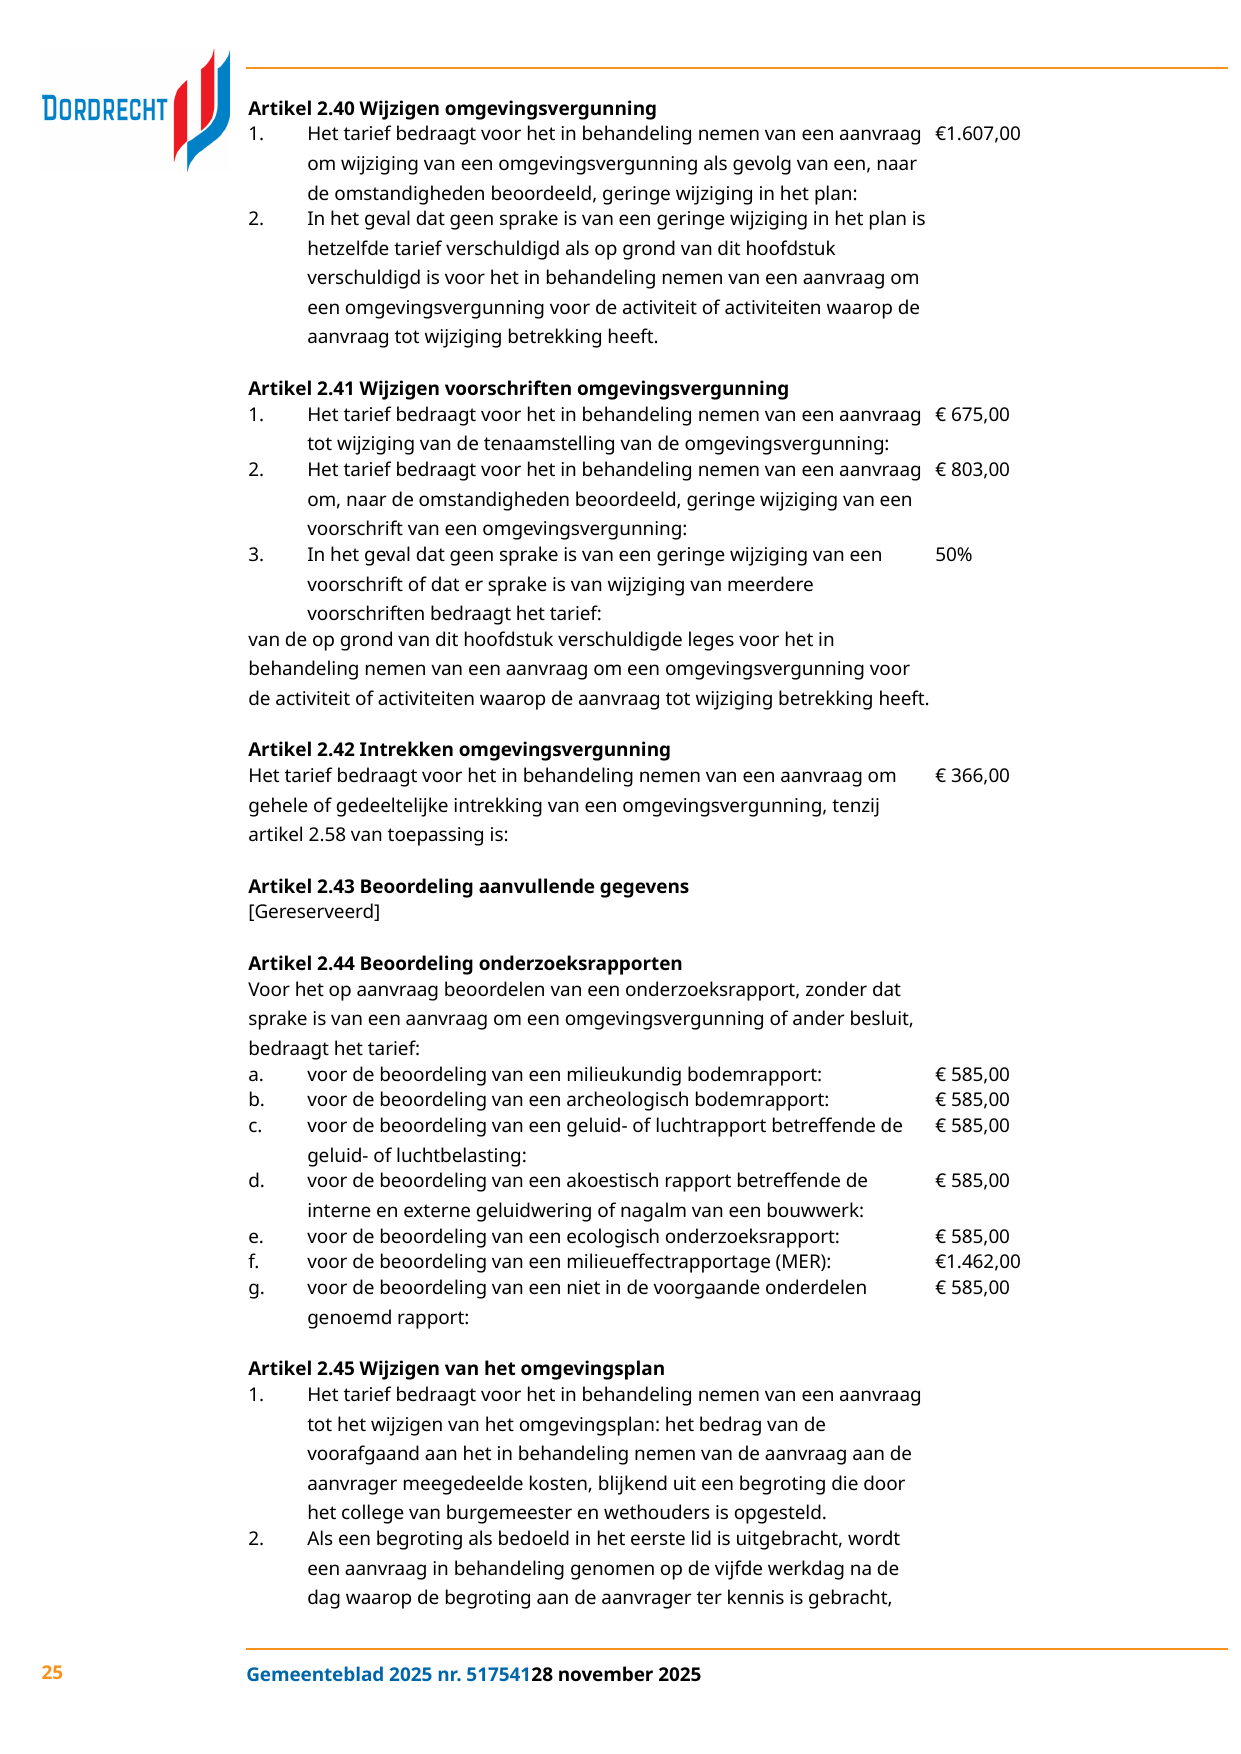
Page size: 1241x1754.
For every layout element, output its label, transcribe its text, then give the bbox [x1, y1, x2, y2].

table_cell € 585,00 [935, 1061, 1152, 1087]
table_cell [248, 711, 935, 737]
table_cell Artikel 2.44 Beoordeling onderzoeksrapporten [248, 950, 935, 976]
table_cell voor de beoordeling van een milieueffectrapportage (MER): [248, 1249, 935, 1274]
table_cell voor de beoordeling van een akoestisch rapport betreffende de interne en externe geluidwering of nagalm van een bouwwerk: [248, 1168, 935, 1223]
table_cell voor de beoordeling van een archeologisch bodemrapport: [248, 1087, 935, 1112]
table_cell [935, 95, 1152, 121]
table_cell [935, 976, 1152, 1061]
table_cell [935, 626, 1152, 711]
table_cell [935, 205, 1152, 349]
table_cell Het tarief bedraagt voor het in behandeling nemen van een aanvraag tot het wijzigen van het omgevingsplan: het bedrag van de voorafgaand aan het in behandeling nemen van de aanvraag aan de aanvrager meegedeelde kosten, blijkend uit een begroting die door het college van burgemeester en wethouders is opgesteld. [248, 1381, 935, 1525]
table_cell [Gereserveerd] [248, 899, 935, 924]
table_cell € 585,00 [935, 1168, 1152, 1223]
table_cell [935, 1330, 1152, 1355]
table_cell Voor het op aanvraag beoordelen van een onderzoeksrapport, zonder dat sprake is van een aanvraag om een omgevingsvergunning of ander besluit, bedraagt het tarief: [248, 976, 935, 1061]
table_cell €1.607,00 [935, 121, 1152, 205]
table_cell [935, 737, 1152, 762]
table_cell In het geval dat geen sprake is van een geringe wijziging van een voorschrift of dat er sprake is van wijziging van meerdere voorschriften bedraagt het tarief: [248, 541, 935, 626]
table_cell Als een begroting als bedoeld in het eerste lid is uitgebracht, wordt een aanvraag in behandeling genomen op de vijfde werkdag na de dag waarop de begroting aan de aanvrager ter kennis is gebracht, [248, 1525, 935, 1610]
table_cell € 675,00 [935, 401, 1152, 456]
table_cell € 366,00 [935, 763, 1152, 847]
table_cell 50% [935, 541, 1152, 626]
table_cell Artikel 2.45 Wijzigen van het omgevingsplan [248, 1355, 935, 1381]
table_cell €1.462,00 [935, 1249, 1152, 1274]
table_cell van de op grond van dit hoofdstuk verschuldigde leges voor het in behandeling nemen van een aanvraag om een omgevingsvergunning voor de activiteit of activiteiten waarop de aanvraag tot wijziging betrekking heeft. [248, 626, 935, 711]
table_cell voor de beoordeling van een milieukundig bodemrapport: [248, 1061, 935, 1087]
table_cell € 585,00 [935, 1274, 1152, 1330]
table_cell [935, 1525, 1152, 1610]
picture [41, 47, 231, 172]
table_cell [935, 1355, 1152, 1381]
table_cell [248, 925, 935, 950]
table_cell voor de beoordeling van een geluid- of luchtrapport betreffende de geluid- of luchtbelasting: [248, 1112, 935, 1168]
table_cell In het geval dat geen sprake is van een geringe wijziging in het plan is hetzelfde tarief verschuldigd als op grond van dit hoofdstuk verschuldigd is voor het in behandeling nemen van een aanvraag om een omgevingsvergunning voor de activiteit of activiteiten waarop de aanvraag tot wijziging betrekking heeft. [248, 205, 935, 349]
table_cell [935, 375, 1152, 401]
table_cell [935, 350, 1152, 375]
table_cell € 585,00 [935, 1112, 1152, 1168]
table_cell [935, 847, 1152, 873]
table_cell [935, 711, 1152, 737]
table_cell voor de beoordeling van een niet in de voorgaande onderdelen genoemd rapport: [248, 1274, 935, 1330]
table_cell Het tarief bedraagt voor het in behandeling nemen van een aanvraag om, naar de omstandigheden beoordeeld, geringe wijziging van een voorschrift van een omgevingsvergunning: [248, 456, 935, 541]
table_cell Artikel 2.41 Wijzigen voorschriften omgevingsvergunning [248, 375, 935, 401]
table_cell Het tarief bedraagt voor het in behandeling nemen van een aanvraag om wijziging van een omgevingsvergunning als gevolg van een, naar de omstandigheden beoordeeld, geringe wijziging in het plan: [248, 121, 935, 205]
table_cell [935, 950, 1152, 976]
table_cell [935, 1381, 1152, 1525]
table_cell Artikel 2.40 Wijzigen omgevingsvergunning [248, 95, 935, 121]
table_cell [248, 350, 935, 375]
table_cell [935, 925, 1152, 950]
table_cell € 585,00 [935, 1087, 1152, 1112]
table_cell Artikel 2.42 Intrekken omgevingsvergunning [248, 737, 935, 762]
table_cell [935, 873, 1152, 899]
table_cell [935, 899, 1152, 924]
table_cell Het tarief bedraagt voor het in behandeling nemen van een aanvraag tot wijziging van de tenaamstelling van de omgevingsvergunning: [248, 401, 935, 456]
table_cell [248, 847, 935, 873]
table_cell Het tarief bedraagt voor het in behandeling nemen van een aanvraag om gehele of gedeeltelijke intrekking van een omgevingsvergunning, tenzij artikel 2.58 van toepassing is: [248, 763, 935, 847]
table_cell € 585,00 [935, 1223, 1152, 1249]
table_cell Artikel 2.43 Beoordeling aanvullende gegevens [248, 873, 935, 899]
table_cell € 803,00 [935, 456, 1152, 541]
table_cell voor de beoordeling van een ecologisch onderzoeksrapport: [248, 1223, 935, 1249]
table_cell [248, 1330, 935, 1355]
